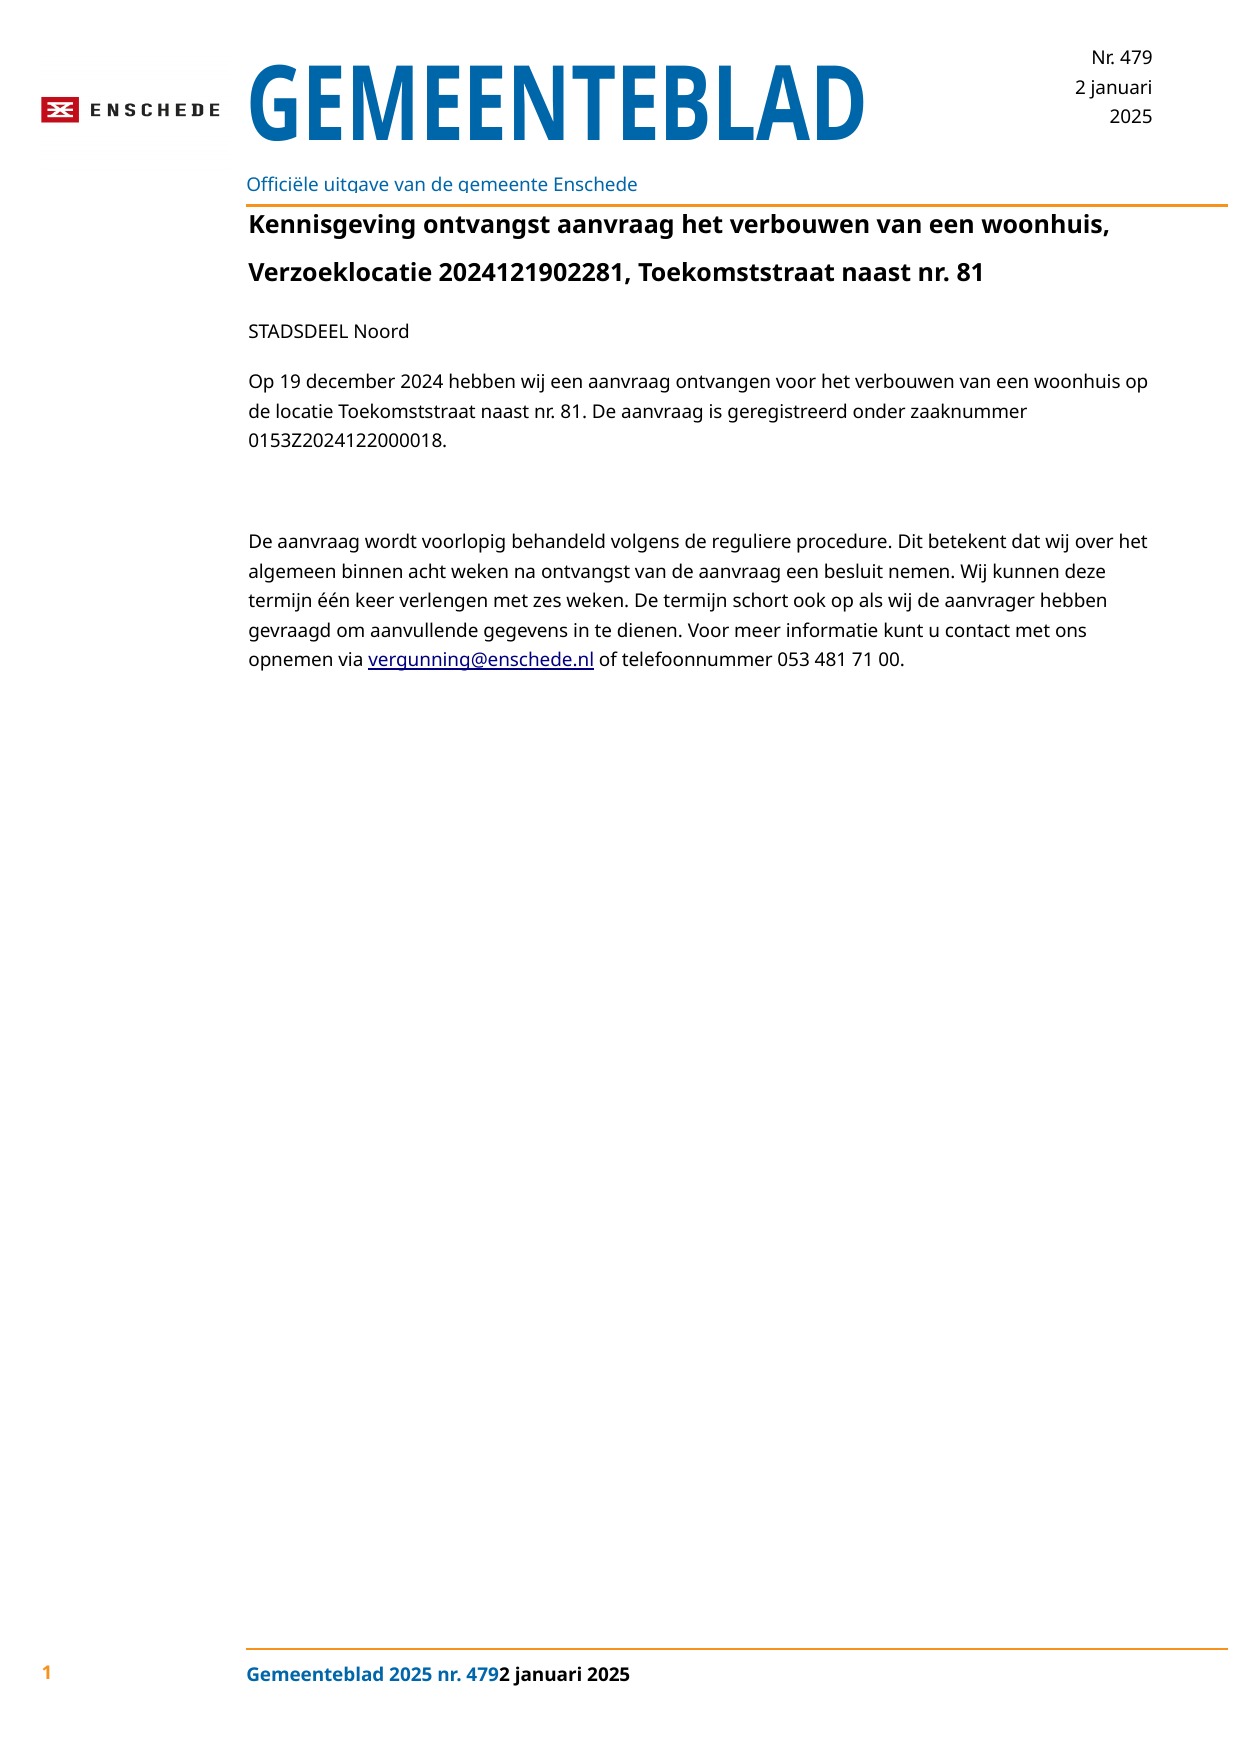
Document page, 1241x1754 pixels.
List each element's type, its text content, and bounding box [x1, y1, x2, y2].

text Op 19 december 2024 hebben wij een aanvraag ontvangen voor het verbouwen van een woonhuis op de locatie Toekomststraat naast nr. 81. De aanvraag is geregistreerd onder zaaknummer 0153Z2024122000018. [248, 368, 1152, 453]
text STADSDEEL Noord [248, 318, 1152, 344]
text De aanvraag wordt voorlopig behandeld volgens de reguliere procedure. Dit betekent dat wij over het algemeen binnen acht weken na ontvangst van de aanvraag een besluit nemen. Wij kunnen deze termijn één keer verlengen met zes weken. De termijn schort ook op als wij de aanvrager hebben gevraagd om aanvullende gegevens in te dienen. Voor meer informatie kunt u contact met ons opnemen via vergunning@enschede.nl of telefoonnummer 053 481 71 00. [248, 528, 1152, 672]
picture [41, 47, 231, 172]
text Kennisgeving ontvangst aanvraag het verbouwen van een woonhuis, Verzoeklocatie 2024121902281, Toekomststraat naast nr. 81 [248, 207, 1152, 288]
